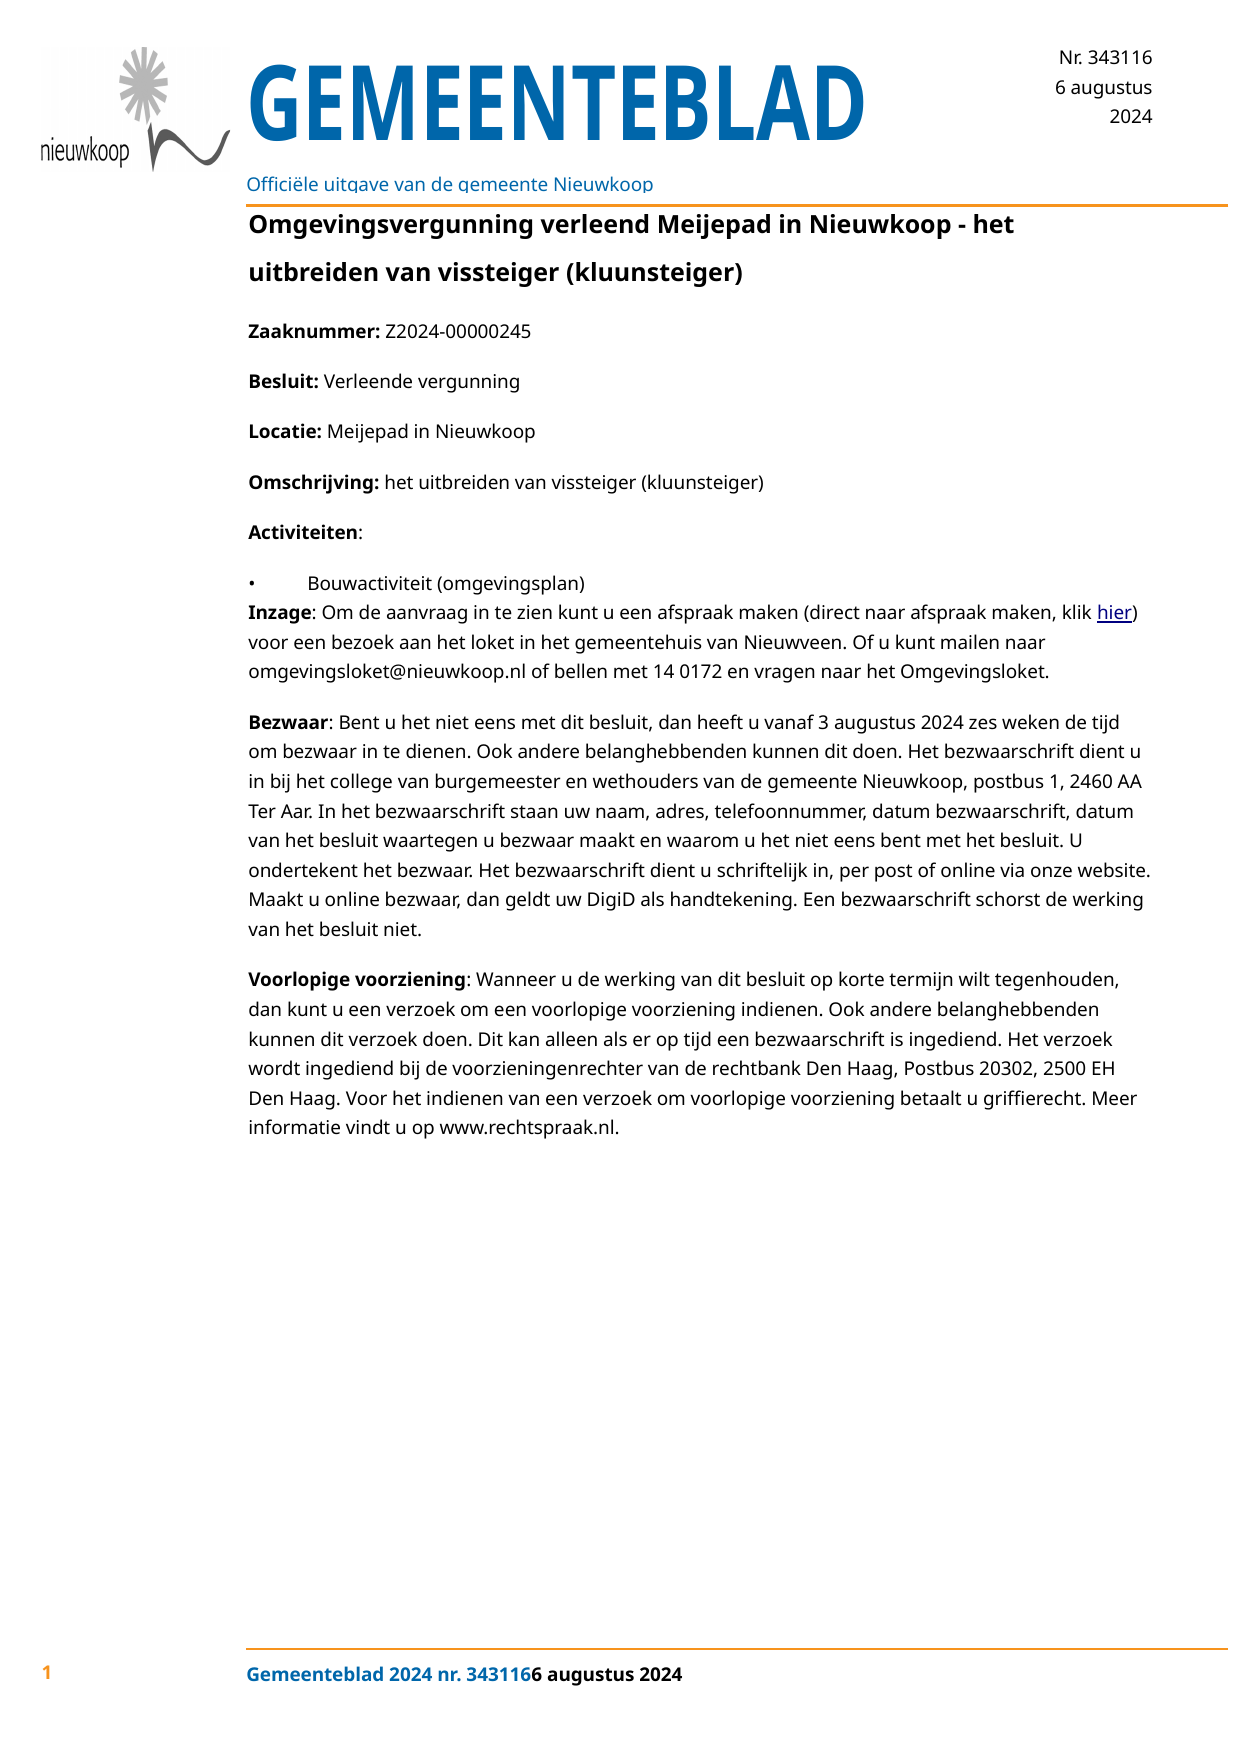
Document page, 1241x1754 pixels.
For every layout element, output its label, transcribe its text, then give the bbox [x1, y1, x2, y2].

text Locatie: Meijepad in Nieuwkoop [248, 419, 1152, 444]
picture [41, 47, 231, 172]
text Inzage: Om de aanvraag in te zien kunt u een afspraak maken (direct naar afspraak maken, klik hier) voor een bezoek aan het loket in het gemeentehuis van Nieuwveen. Of u kunt mailen naar omgevingsloket@nieuwkoop.nl of bellen met 14 0172 en vragen naar het Omgevingsloket. [248, 599, 1152, 684]
text Omschrijving: het uitbreiden van vissteiger (kluunsteiger) [248, 469, 1152, 495]
text Omgevingsvergunning verleend Meijepad in Nieuwkoop - het uitbreiden van vissteiger (kluunsteiger) [248, 207, 1152, 288]
text Besluit: Verleende vergunning [248, 368, 1152, 394]
text Activiteiten: [248, 519, 1152, 545]
list Bouwactiviteit (omgevingsplan) [248, 570, 1152, 596]
text Voorlopige voorziening: Wanneer u de werking van dit besluit op korte termijn wilt tegenhouden, dan kunt u een verzoek om een voorlopige voorziening indienen. Ook andere belanghebbenden kunnen dit verzoek doen. Dit kan alleen als er op tijd een bezwaarschrift is ingediend. Het verzoek wordt ingediend bij de voorzieningenrechter van de rechtbank Den Haag, Postbus 20302, 2500 EH Den Haag. Voor het indienen van een verzoek om voorlopige voorziening betaalt u griffierecht. Meer informatie vindt u op www.rechtspraak.nl. [248, 967, 1152, 1140]
text Zaaknummer: Z2024-00000245 [248, 318, 1152, 344]
text Bezwaar: Bent u het niet eens met dit besluit, dan heeft u vanaf 3 augustus 2024 zes weken de tijd om bezwaar in te dienen. Ook andere belanghebbenden kunnen dit doen. Het bezwaarschrift dient u in bij het college van burgemeester en wethouders van de gemeente Nieuwkoop, postbus 1, 2460 AA Ter Aar. In het bezwaarschrift staan uw naam, adres, telefoonnummer, datum bezwaarschrift, datum van het besluit waartegen u bezwaar maakt en waarom u het niet eens bent met het besluit. U ondertekent het bezwaar. Het bezwaarschrift dient u schriftelijk in, per post of online via onze website. Maakt u online bezwaar, dan geldt uw DigiD als handtekening. Een bezwaarschrift schorst de werking van het besluit niet. [248, 709, 1152, 942]
